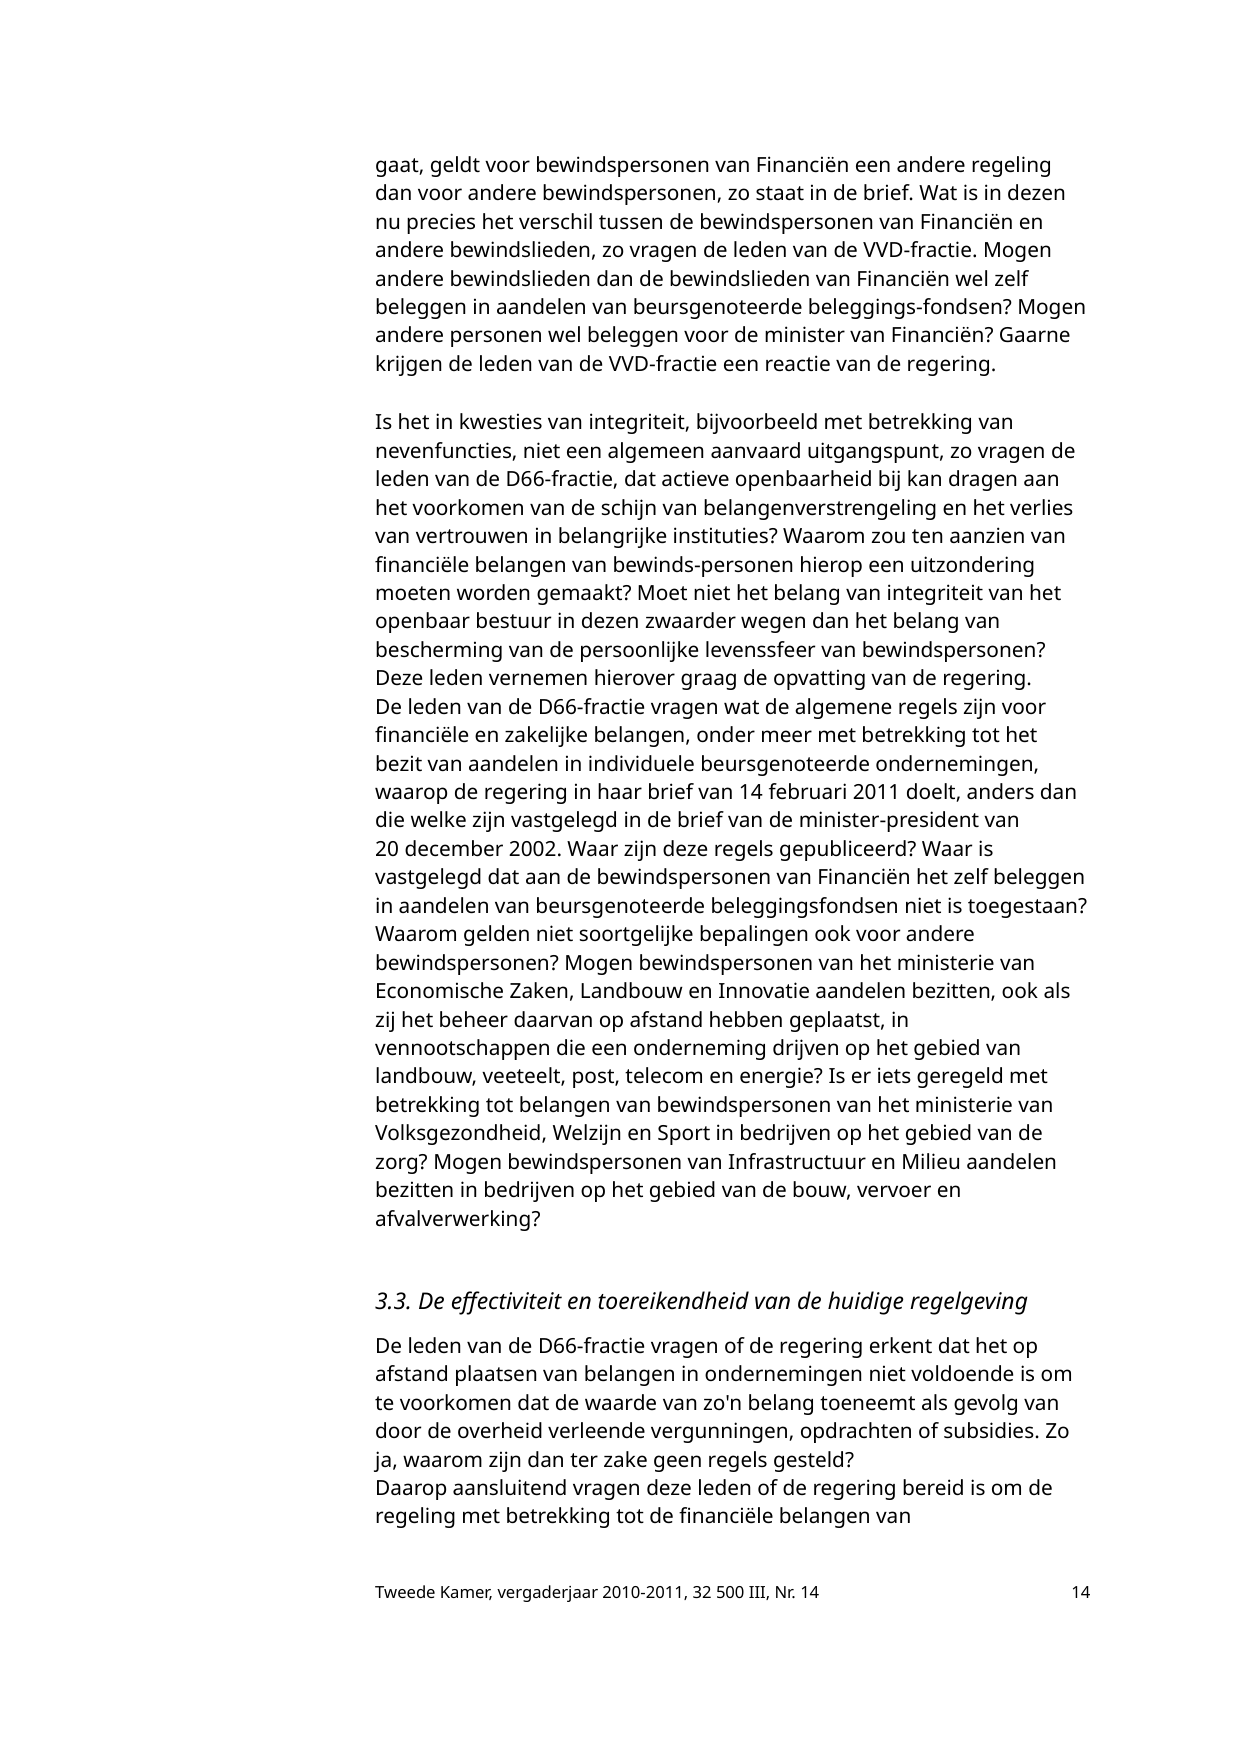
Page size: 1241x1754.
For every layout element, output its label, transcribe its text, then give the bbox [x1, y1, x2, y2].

subtitle 3.3. De effectiviteit en toereikendheid van de huidige regelgeving [375, 1285, 1090, 1316]
text Is het in kwesties van integriteit, bijvoorbeeld met betrekking van nevenfuncties, niet een algemeen aanvaard uitgangspunt, zo vragen de leden van de D66-fractie, dat actieve openbaarheid bij kan dragen aan het voorkomen van de schijn van belangenverstrengeling en het verlies van vertrouwen in belangrijke instituties? Waarom zou ten aanzien van financiële belangen van bewinds-personen hierop een uitzondering moeten worden gemaakt? Moet niet het belang van integriteit van het openbaar bestuur in dezen zwaarder wegen dan het belang van bescherming van de persoonlijke levenssfeer van bewindspersonen? Deze leden vernemen hierover graag de opvatting van de regering. [375, 407, 1090, 692]
text De leden van de D66-fractie vragen wat de algemene regels zijn voor financiële en zakelijke belangen, onder meer met betrekking tot het bezit van aandelen in individuele beursgenoteerde ondernemingen, waarop de regering in haar brief van 14 februari 2011 doelt, anders dan die welke zijn vastgelegd in de brief van de minister-president van 20 december 2002. Waar zijn deze regels gepubliceerd? Waar is vastgelegd dat aan de bewindspersonen van Financiën het zelf beleggen in aandelen van beursgenoteerde beleggingsfondsen niet is toegestaan? Waarom gelden niet soortgelijke bepalingen ook voor andere bewindspersonen? Mogen bewindspersonen van het ministerie van Economische Zaken, Landbouw en Innovatie aandelen bezitten, ook als zij het beheer daarvan op afstand hebben geplaatst, in vennootschappen die een onderneming drijven op het gebied van landbouw, veeteelt, post, telecom en energie? Is er iets geregeld met betrekking tot belangen van bewindspersonen van het ministerie van Volksgezondheid, Welzijn en Sport in bedrijven op het gebied van de zorg? Mogen bewindspersonen van Infrastructuur en Milieu aandelen bezitten in bedrijven op het gebied van de bouw, vervoer en afvalverwerking? [375, 692, 1090, 1232]
text De leden van de D66-fractie vragen of de regering erkent dat het op afstand plaatsen van belangen in ondernemingen niet voldoende is om te voorkomen dat de waarde van zo'n belang toeneemt als gevolg van door de overheid verleende vergunningen, opdrachten of subsidies. Zo ja, waarom zijn dan ter zake geen regels gesteld? [375, 1331, 1090, 1473]
text Daarop aansluitend vragen deze leden of de regering bereid is om de regeling met betrekking tot de financiële belangen van [375, 1473, 1090, 1530]
text gaat, geldt voor bewindspersonen van Financiën een andere regeling dan voor andere bewindspersonen, zo staat in de brief. Wat is in dezen nu precies het verschil tussen de bewindspersonen van Financiën en andere bewindslieden, zo vragen de leden van de VVD-fractie. Mogen andere bewindslieden dan de bewindslieden van Financiën wel zelf beleggen in aandelen van beursgenoteerde beleggings-fondsen? Mogen andere personen wel beleggen voor de minister van Financiën? Gaarne krijgen de leden van de VVD-fractie een reactie van de regering. [375, 150, 1090, 377]
